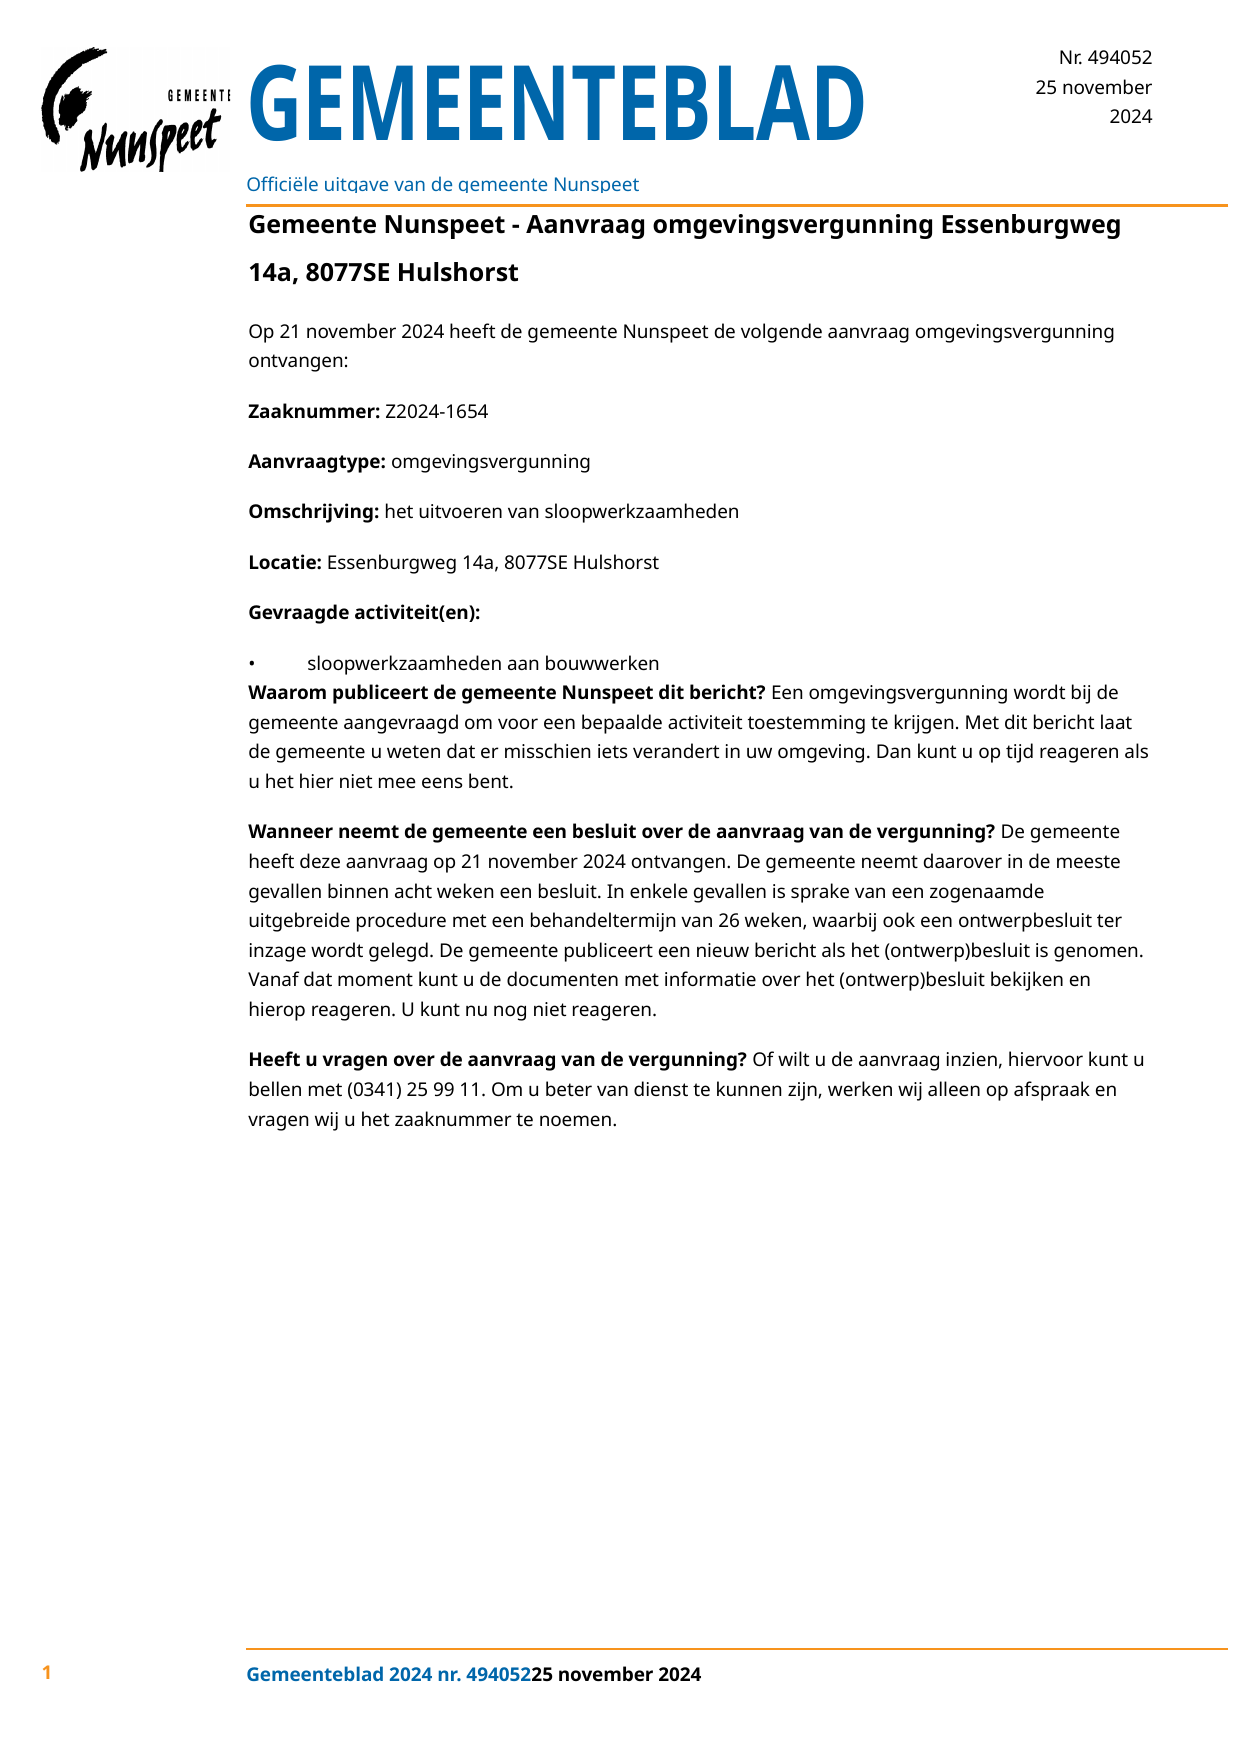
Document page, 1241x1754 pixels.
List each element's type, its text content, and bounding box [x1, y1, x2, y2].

text Aanvraagtype: omgevingsvergunning [248, 448, 1152, 474]
text Op 21 november 2024 heeft de gemeente Nunspeet de volgende aanvraag omgevingsvergunning ontvangen: [248, 318, 1152, 373]
text Waarom publiceert de gemeente Nunspeet dit bericht? Een omgevingsvergunning wordt bij de gemeente aangevraagd om voor een bepaalde activiteit toestemming te krijgen. Met dit bericht laat de gemeente u weten dat er misschien iets verandert in uw omgeving. Dan kunt u op tijd reageren als u het hier niet mee eens bent. [248, 679, 1152, 794]
list sloopwerkzaamheden aan bouwwerken [248, 650, 1152, 676]
text Omschrijving: het uitvoeren van sloopwerkzaamheden [248, 499, 1152, 524]
text Wanneer neemt de gemeente een besluit over de aanvraag van de vergunning? De gemeente heeft deze aanvraag op 21 november 2024 ontvangen. De gemeente neemt daarover in de meeste gevallen binnen acht weken een besluit. In enkele gevallen is sprake van een zogenaamde uitgebreide procedure met een behandeltermijn van 26 weken, waarbij ook een ontwerpbesluit ter inzage wordt gelegd. De gemeente publiceert een nieuw bericht als het (ontwerp)besluit is genomen. Vanaf dat moment kunt u de documenten met informatie over het (ontwerp)besluit bekijken en hierop reageren. U kunt nu nog niet reageren. [248, 819, 1152, 1022]
text Gevraagde activiteit(en): [248, 599, 1152, 625]
text Locatie: Essenburgweg 14a, 8077SE Hulshorst [248, 549, 1152, 575]
picture [41, 47, 231, 172]
text Zaaknummer: Z2024-1654 [248, 398, 1152, 424]
text Heeft u vragen over de aanvraag van de vergunning? Of wilt u de aanvraag inzien, hiervoor kunt u bellen met (0341) 25 99 11. Om u beter van dienst te kunnen zijn, werken wij alleen op afspraak en vragen wij u het zaaknummer te noemen. [248, 1047, 1152, 1132]
text Gemeente Nunspeet - Aanvraag omgevingsvergunning Essenburgweg 14a, 8077SE Hulshorst [248, 207, 1152, 288]
